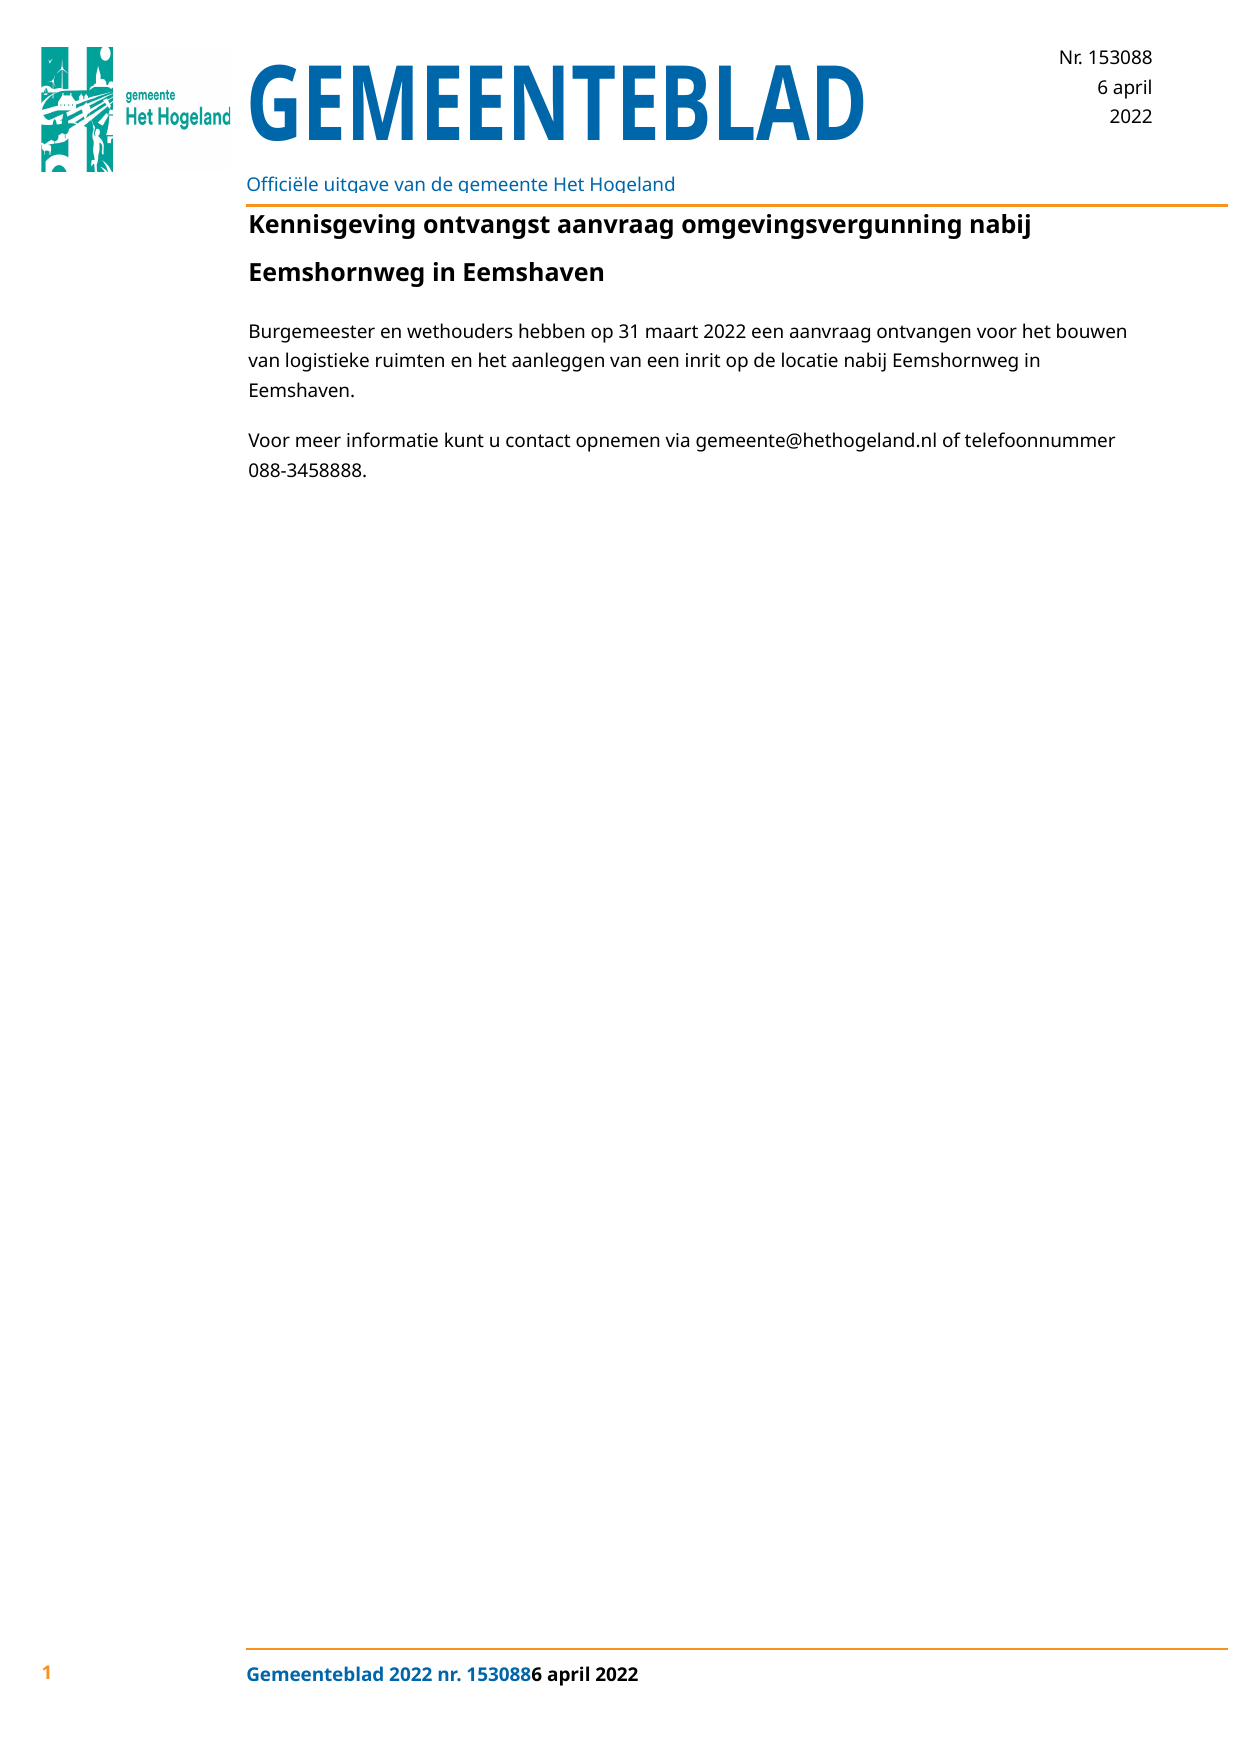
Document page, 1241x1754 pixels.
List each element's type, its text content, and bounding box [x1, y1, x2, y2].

text Burgemeester en wethouders hebben op 31 maart 2022 een aanvraag ontvangen voor het bouwen van logistieke ruimten en het aanleggen van een inrit op de locatie nabij Eemshornweg in Eemshaven. [248, 318, 1152, 403]
text Kennisgeving ontvangst aanvraag omgevingsvergunning nabij Eemshornweg in Eemshaven [248, 207, 1152, 288]
text Voor meer informatie kunt u contact opnemen via gemeente@hethogeland.nl of telefoonnummer 088-3458888. [248, 427, 1152, 483]
picture [41, 47, 231, 172]
